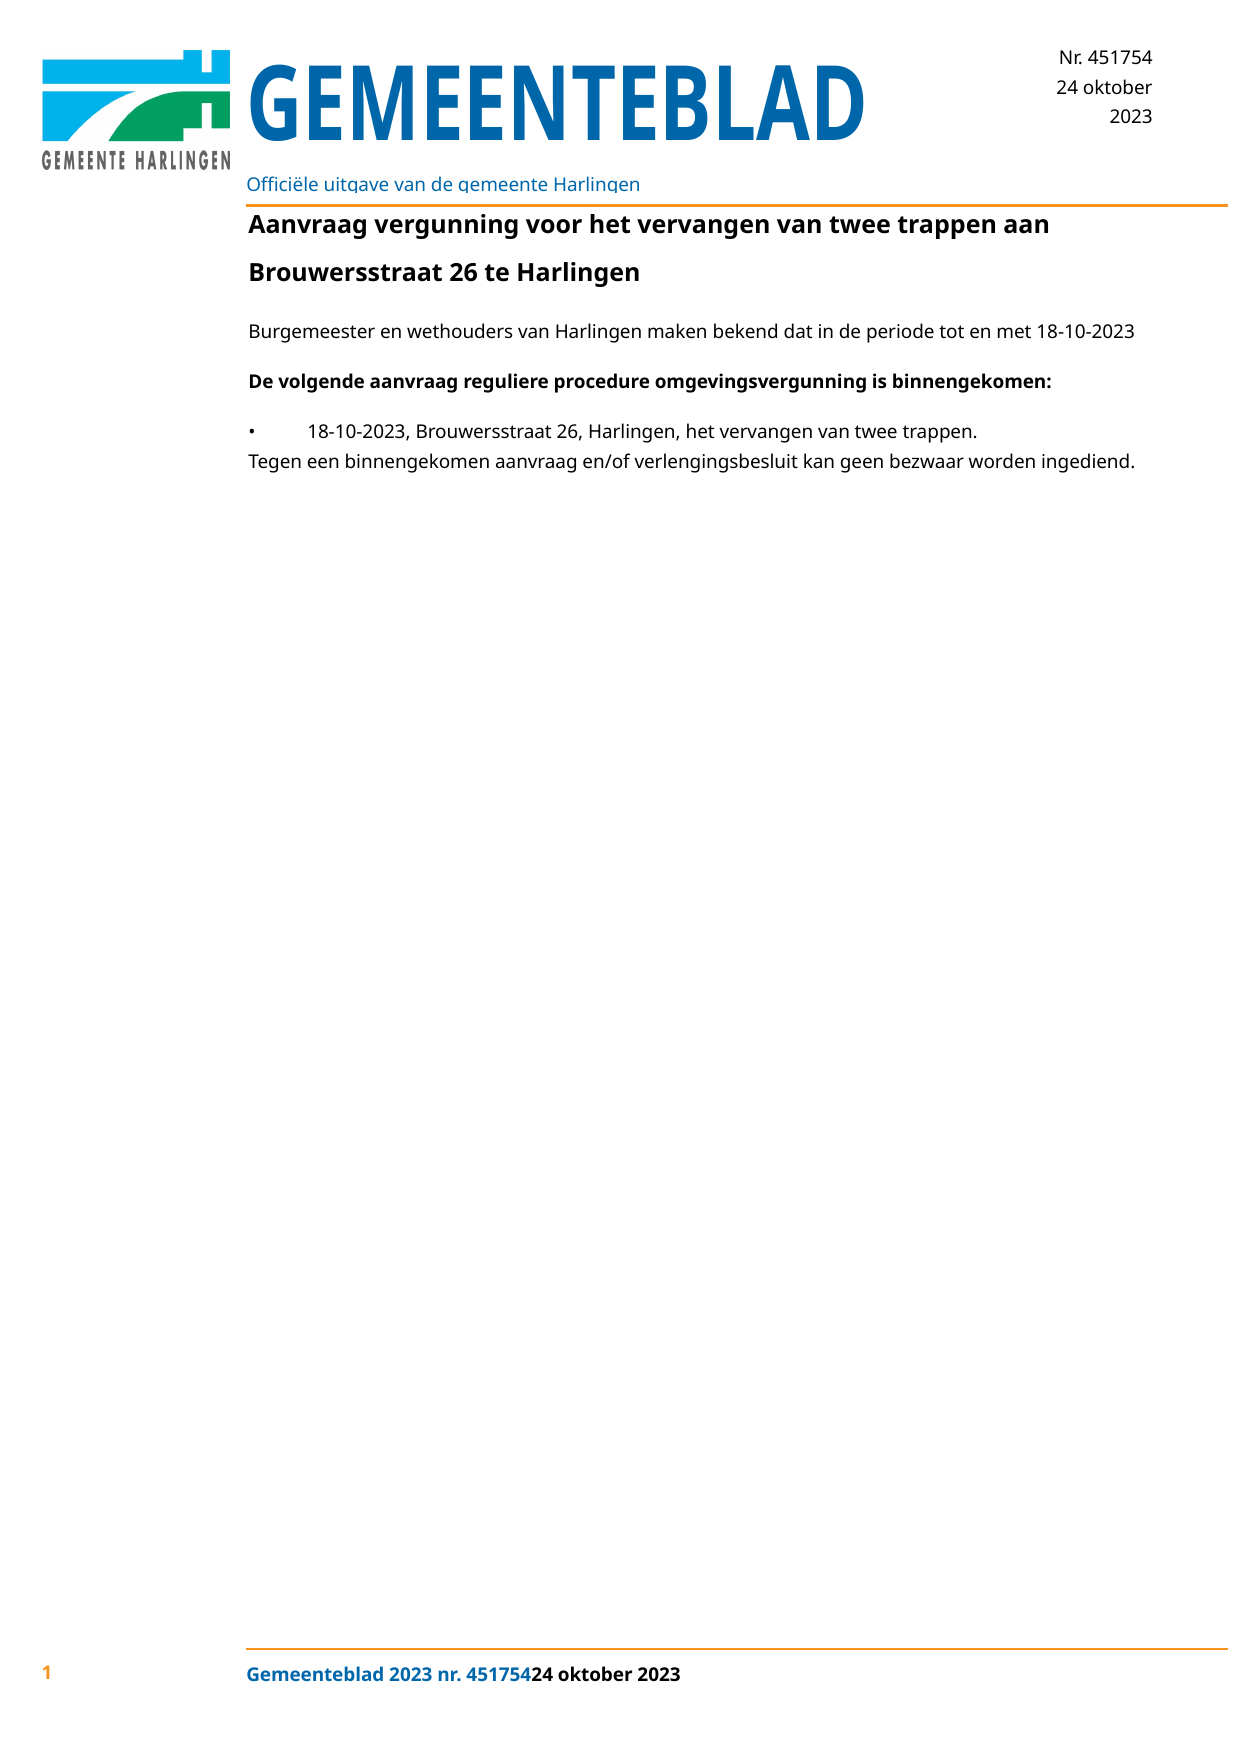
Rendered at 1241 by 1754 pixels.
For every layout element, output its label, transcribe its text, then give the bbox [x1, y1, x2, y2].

text Aanvraag vergunning voor het vervangen van twee trappen aan Brouwersstraat 26 te Harlingen [248, 207, 1152, 288]
picture [41, 47, 231, 172]
text De volgende aanvraag reguliere procedure omgevingsvergunning is binnengekomen: [248, 368, 1152, 394]
list 18-10-2023, Brouwersstraat 26, Harlingen, het vervangen van twee trappen. [248, 419, 1152, 444]
text Burgemeester en wethouders van Harlingen maken bekend dat in de periode tot en met 18-10-2023 [248, 318, 1152, 344]
text Tegen een binnengekomen aanvraag en/of verlengingsbesluit kan geen bezwaar worden ingediend. [248, 448, 1152, 474]
